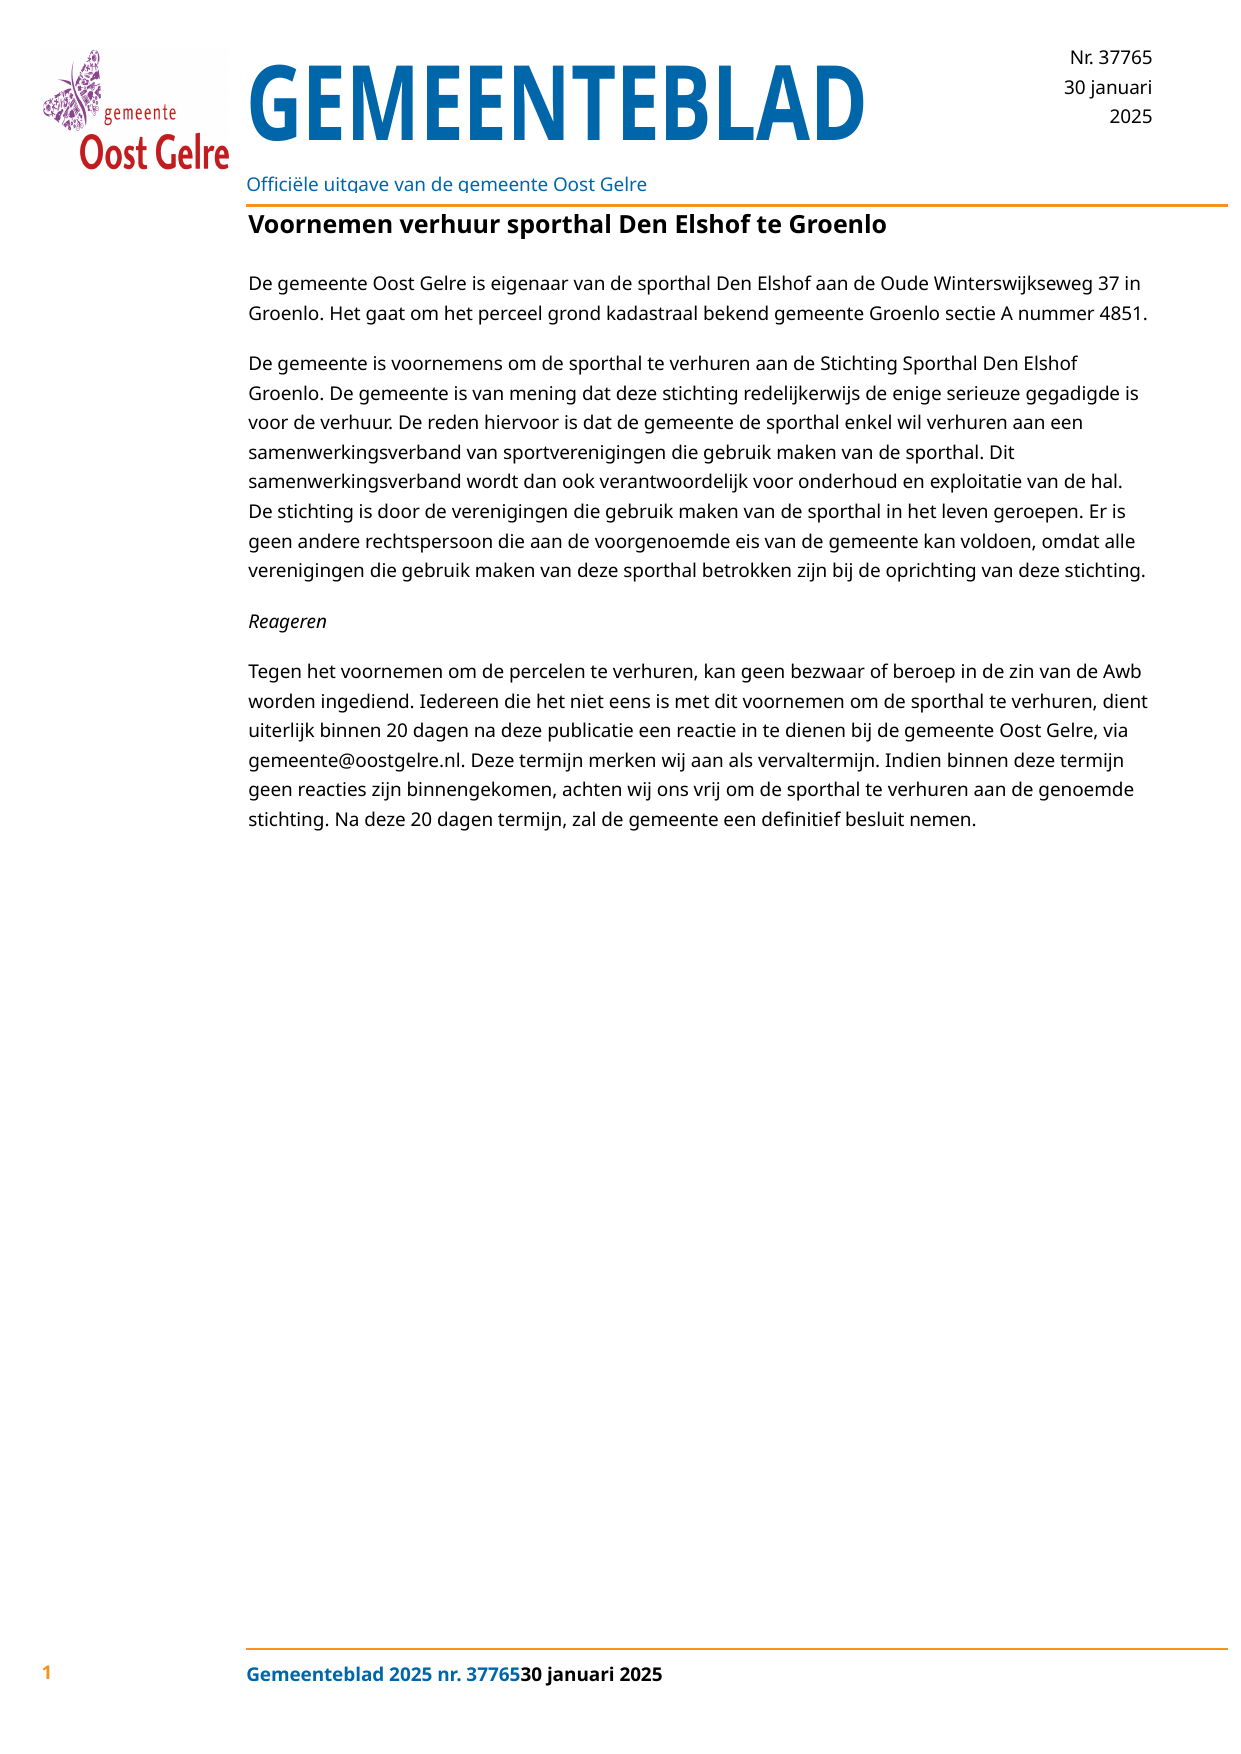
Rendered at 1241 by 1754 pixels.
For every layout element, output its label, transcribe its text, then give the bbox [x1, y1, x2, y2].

text Voornemen verhuur sporthal Den Elshof te Groenlo [248, 207, 1152, 241]
text Tegen het voornemen om de percelen te verhuren, kan geen bezwaar of beroep in de zin van de Awb worden ingediend. Iedereen die het niet eens is met dit voornemen om de sporthal te verhuren, dient uiterlijk binnen 20 dagen na deze publicatie een reactie in te dienen bij de gemeente Oost Gelre, via gemeente@oostgelre.nl. Deze termijn merken wij aan als vervaltermijn. Indien binnen deze termijn geen reacties zijn binnengekomen, achten wij ons vrij om de sporthal te verhuren aan de genoemde stichting. Na deze 20 dagen termijn, zal de gemeente een definitief besluit nemen. [248, 658, 1152, 832]
text De gemeente is voornemens om de sporthal te verhuren aan de Stichting Sporthal Den Elshof Groenlo. De gemeente is van mening dat deze stichting redelijkerwijs de enige serieuze gegadigde is voor de verhuur. De reden hiervoor is dat de gemeente de sporthal enkel wil verhuren aan een samenwerkingsverband van sportverenigingen die gebruik maken van de sporthal. Dit samenwerkingsverband wordt dan ook verantwoordelijk voor onderhoud en exploitatie van de hal. De stichting is door de verenigingen die gebruik maken van de sporthal in het leven geroepen. Er is geen andere rechtspersoon die aan de voorgenoemde eis van de gemeente kan voldoen, omdat alle verenigingen die gebruik maken van deze sporthal betrokken zijn bij de oprichting van deze stichting. [248, 350, 1152, 583]
picture [41, 47, 231, 172]
text Reageren [248, 608, 1152, 633]
text De gemeente Oost Gelre is eigenaar van de sporthal Den Elshof aan de Oude Winterswijkseweg 37 in Groenlo. Het gaat om het perceel grond kadastraal bekend gemeente Groenlo sectie A nummer 4851. [248, 270, 1152, 326]
